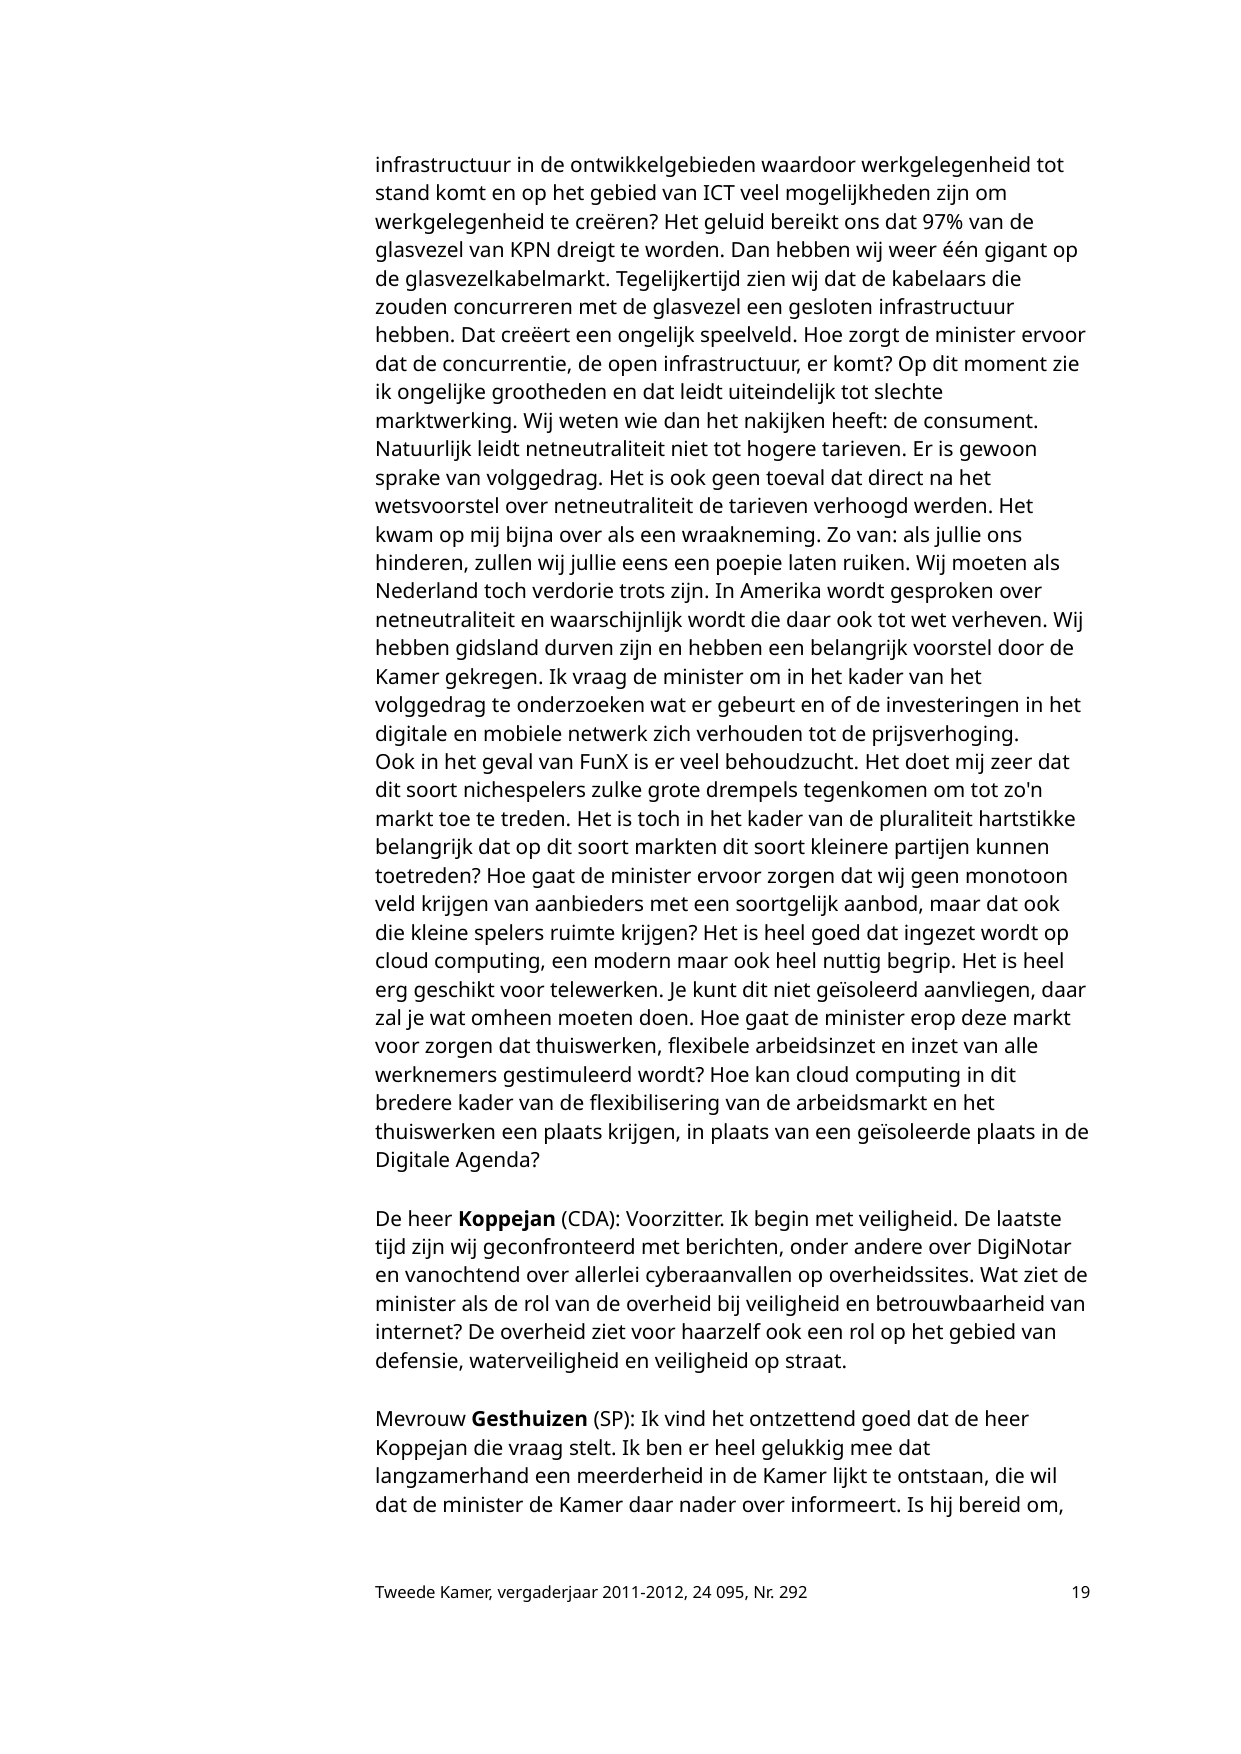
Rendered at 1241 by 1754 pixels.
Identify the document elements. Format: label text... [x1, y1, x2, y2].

text Mevrouw Gesthuizen (SP): Ik vind het ontzettend goed dat de heer Koppejan die vraag stelt. Ik ben er heel gelukkig mee dat langzamerhand een meerderheid in de Kamer lijkt te ontstaan, die wil dat de minister de Kamer daar nader over informeert. Is hij bereid om, [375, 1404, 1090, 1518]
text Ook in het geval van FunX is er veel behoudzucht. Het doet mij zeer dat dit soort nichespelers zulke grote drempels tegenkomen om tot zo'n markt toe te treden. Het is toch in het kader van de pluraliteit hartstikke belangrijk dat op dit soort markten dit soort kleinere partijen kunnen toetreden? Hoe gaat de minister ervoor zorgen dat wij geen monotoon veld krijgen van aanbieders met een soortgelijk aanbod, maar dat ook die kleine spelers ruimte krijgen? Het is heel goed dat ingezet wordt op cloud computing, een modern maar ook heel nuttig begrip. Het is heel erg geschikt voor telewerken. Je kunt dit niet geïsoleerd aanvliegen, daar zal je wat omheen moeten doen. Hoe gaat de minister erop deze markt voor zorgen dat thuiswerken, flexibele arbeidsinzet en inzet van alle werknemers gestimuleerd wordt? Hoe kan cloud computing in dit bredere kader van de flexibilisering van de arbeidsmarkt en het thuiswerken een plaats krijgen, in plaats van een geïsoleerde plaats in de Digitale Agenda? [375, 747, 1090, 1174]
text De heer Koppejan (CDA): Voorzitter. Ik begin met veiligheid. De laatste tijd zijn wij geconfronteerd met berichten, onder andere over DigiNotar en vanochtend over allerlei cyberaanvallen op overheidssites. Wat ziet de minister als de rol van de overheid bij veiligheid en betrouwbaarheid van internet? De overheid ziet voor haarzelf ook een rol op het gebied van defensie, waterveiligheid en veiligheid op straat. [375, 1204, 1090, 1374]
text Natuurlijk leidt netneutraliteit niet tot hogere tarieven. Er is gewoon sprake van volggedrag. Het is ook geen toeval dat direct na het wetsvoorstel over netneutraliteit de tarieven verhoogd werden. Het kwam op mij bijna over als een wraakneming. Zo van: als jullie ons hinderen, zullen wij jullie eens een poepie laten ruiken. Wij moeten als Nederland toch verdorie trots zijn. In Amerika wordt gesproken over netneutraliteit en waarschijnlijk wordt die daar ook tot wet verheven. Wij hebben gidsland durven zijn en hebben een belangrijk voorstel door de Kamer gekregen. Ik vraag de minister om in het kader van het volggedrag te onderzoeken wat er gebeurt en of de investeringen in het digitale en mobiele netwerk zich verhouden tot de prijsverhoging. [375, 434, 1090, 747]
text infrastructuur in de ontwikkelgebieden waardoor werkgelegenheid tot stand komt en op het gebied van ICT veel mogelijkheden zijn om werkgelegenheid te creëren? Het geluid bereikt ons dat 97% van de glasvezel van KPN dreigt te worden. Dan hebben wij weer één gigant op de glasvezelkabelmarkt. Tegelijkertijd zien wij dat de kabelaars die zouden concurreren met de glasvezel een gesloten infrastructuur hebben. Dat creëert een ongelijk speelveld. Hoe zorgt de minister ervoor dat de concurrentie, de open infrastructuur, er komt? Op dit moment zie ik ongelijke grootheden en dat leidt uiteindelijk tot slechte marktwerking. Wij weten wie dan het nakijken heeft: de consument. [375, 150, 1090, 434]
